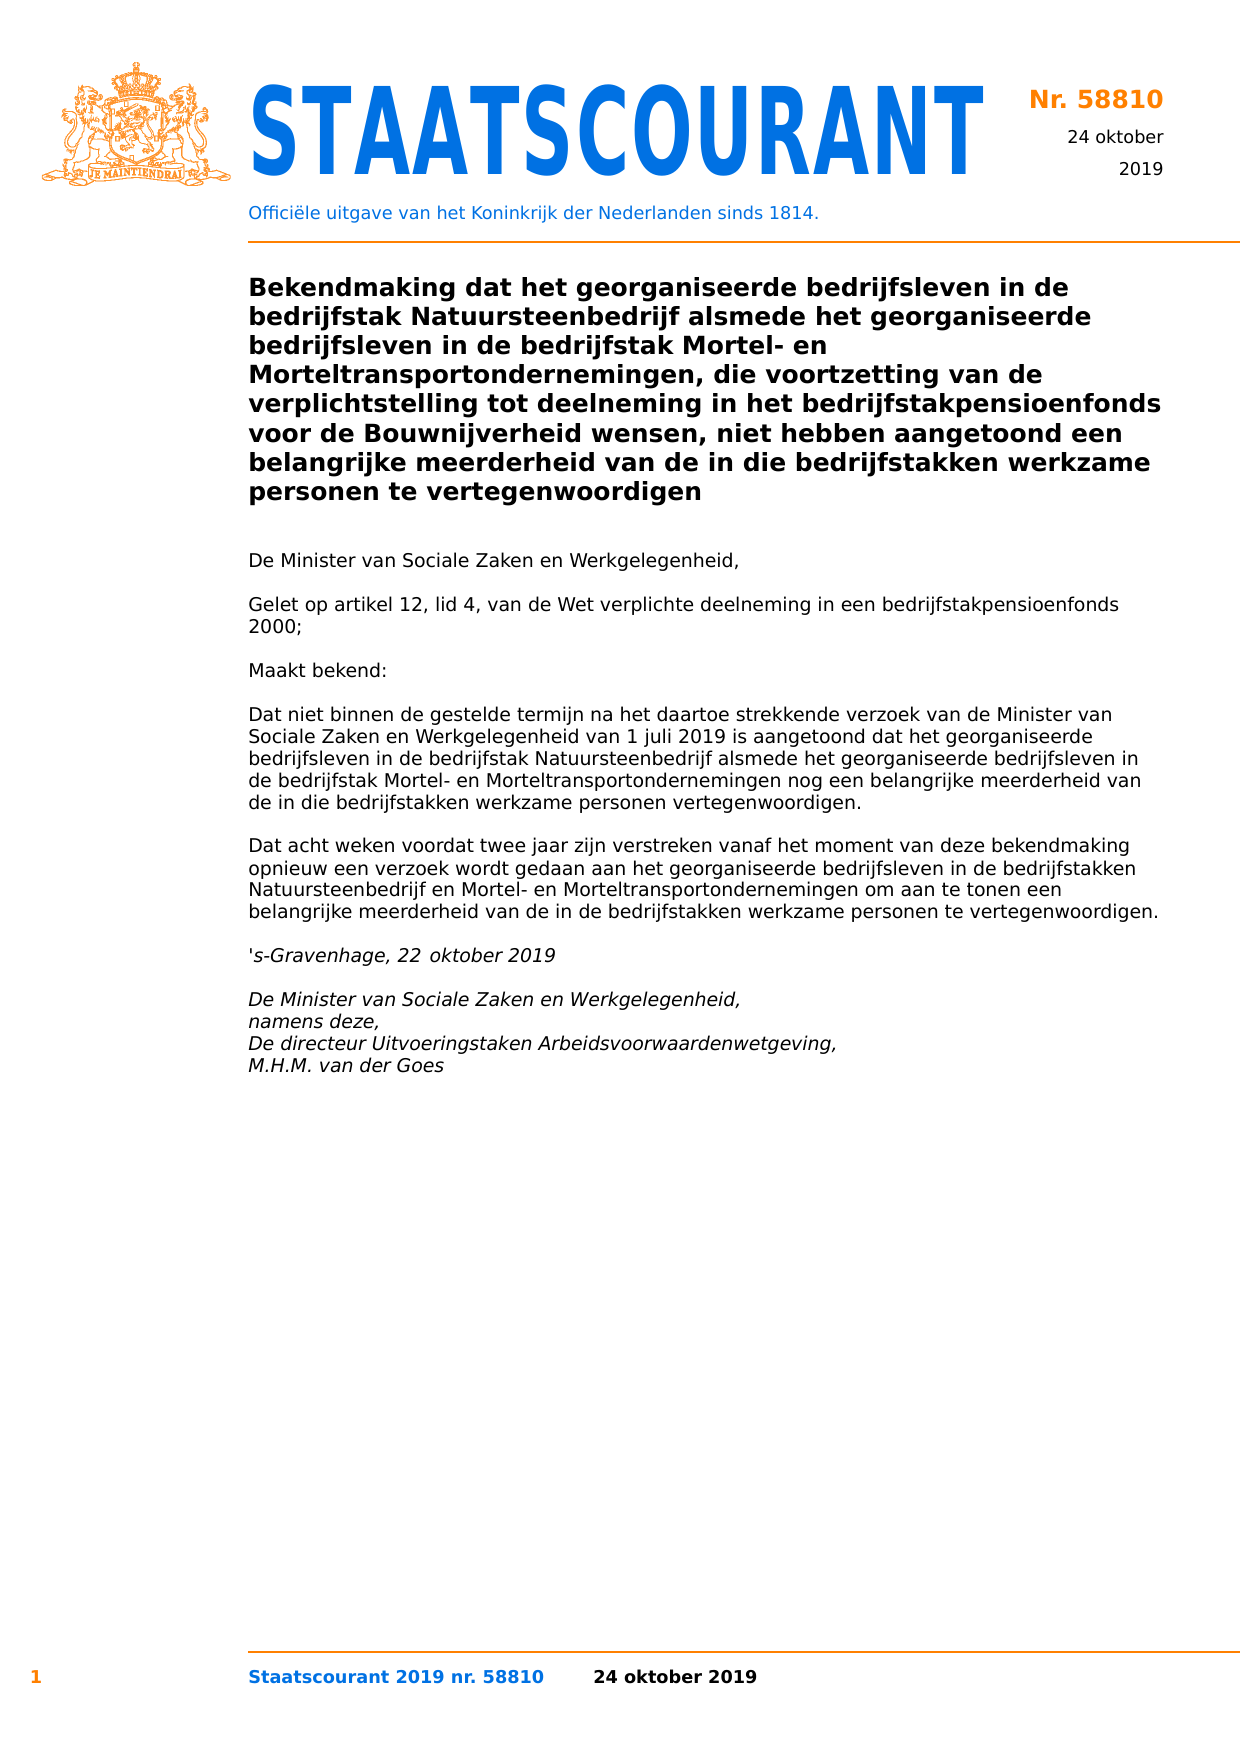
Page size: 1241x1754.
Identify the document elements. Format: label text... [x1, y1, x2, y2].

text De Minister van Sociale Zaken en Werkgelegenheid, namens deze, De directeur Uitvoeringstaken Arbeidsvoorwaardenwetgeving, M.H.M. van der Goes [248, 989, 1163, 1077]
picture [41, 62, 231, 186]
table_header Nr. 58810 [998, 62, 1240, 121]
table_header STAATSCOURANT [248, 62, 998, 203]
text Gelet op artikel 12, lid 4, van de Wet verplichte deelneming in een bedrijfstakpensioenfonds 2000; [248, 594, 1163, 638]
text De Minister van Sociale Zaken en Werkgelegenheid, [248, 550, 1163, 572]
text Dat niet binnen de gestelde termijn na het daartoe strekkende verzoek van de Minister van Sociale Zaken en Werkgelegenheid van 1 juli 2019 is aangetoond dat het georganiseerde bedrijfsleven in de bedrijfstak Natuursteenbedrijf alsmede het georganiseerde bedrijfsleven in de bedrijfstak Mortel- en Morteltransportondernemingen nog een belangrijke meerderheid van de in die bedrijfstakken werkzame personen vertegenwoordigen. [248, 704, 1163, 813]
text Dat acht weken voordat twee jaar zijn verstreken vanaf het moment van deze bekendmaking opnieuw een verzoek wordt gedaan aan het georganiseerde bedrijfsleven in de bedrijfstakken Natuursteenbedrijf en Mortel- en Morteltransportondernemingen om aan te tonen een belangrijke meerderheid van de in de bedrijfstakken werkzame personen te vertegenwoordigen. [248, 835, 1163, 923]
table_header [25, 62, 248, 241]
table_cell Officiële uitgave van het Koninkrijk der Nederlanden sinds 1814. [248, 203, 1240, 241]
subtitle Bekendmaking dat het georganiseerde bedrijfsleven in de bedrijfstak Natuursteenbedrijf alsmede het georganiseerde bedrijfsleven in de bedrijfstak Mortel- en Morteltransportondernemingen, die voortzetting van de verplichtstelling tot deelneming in het bedrijfstakpensioenfonds voor de Bouwnijverheid wensen, niet hebben aangetoond een belangrijke meerderheid van de in die bedrijfstakken werkzame personen te vertegenwoordigen [248, 273, 1163, 506]
text Maakt bekend: [248, 660, 1163, 682]
table_cell 2019 [998, 153, 1240, 203]
text 's-Gravenhage, 22 oktober 2019 [248, 945, 1163, 967]
table_cell 24 oktober [998, 121, 1240, 153]
